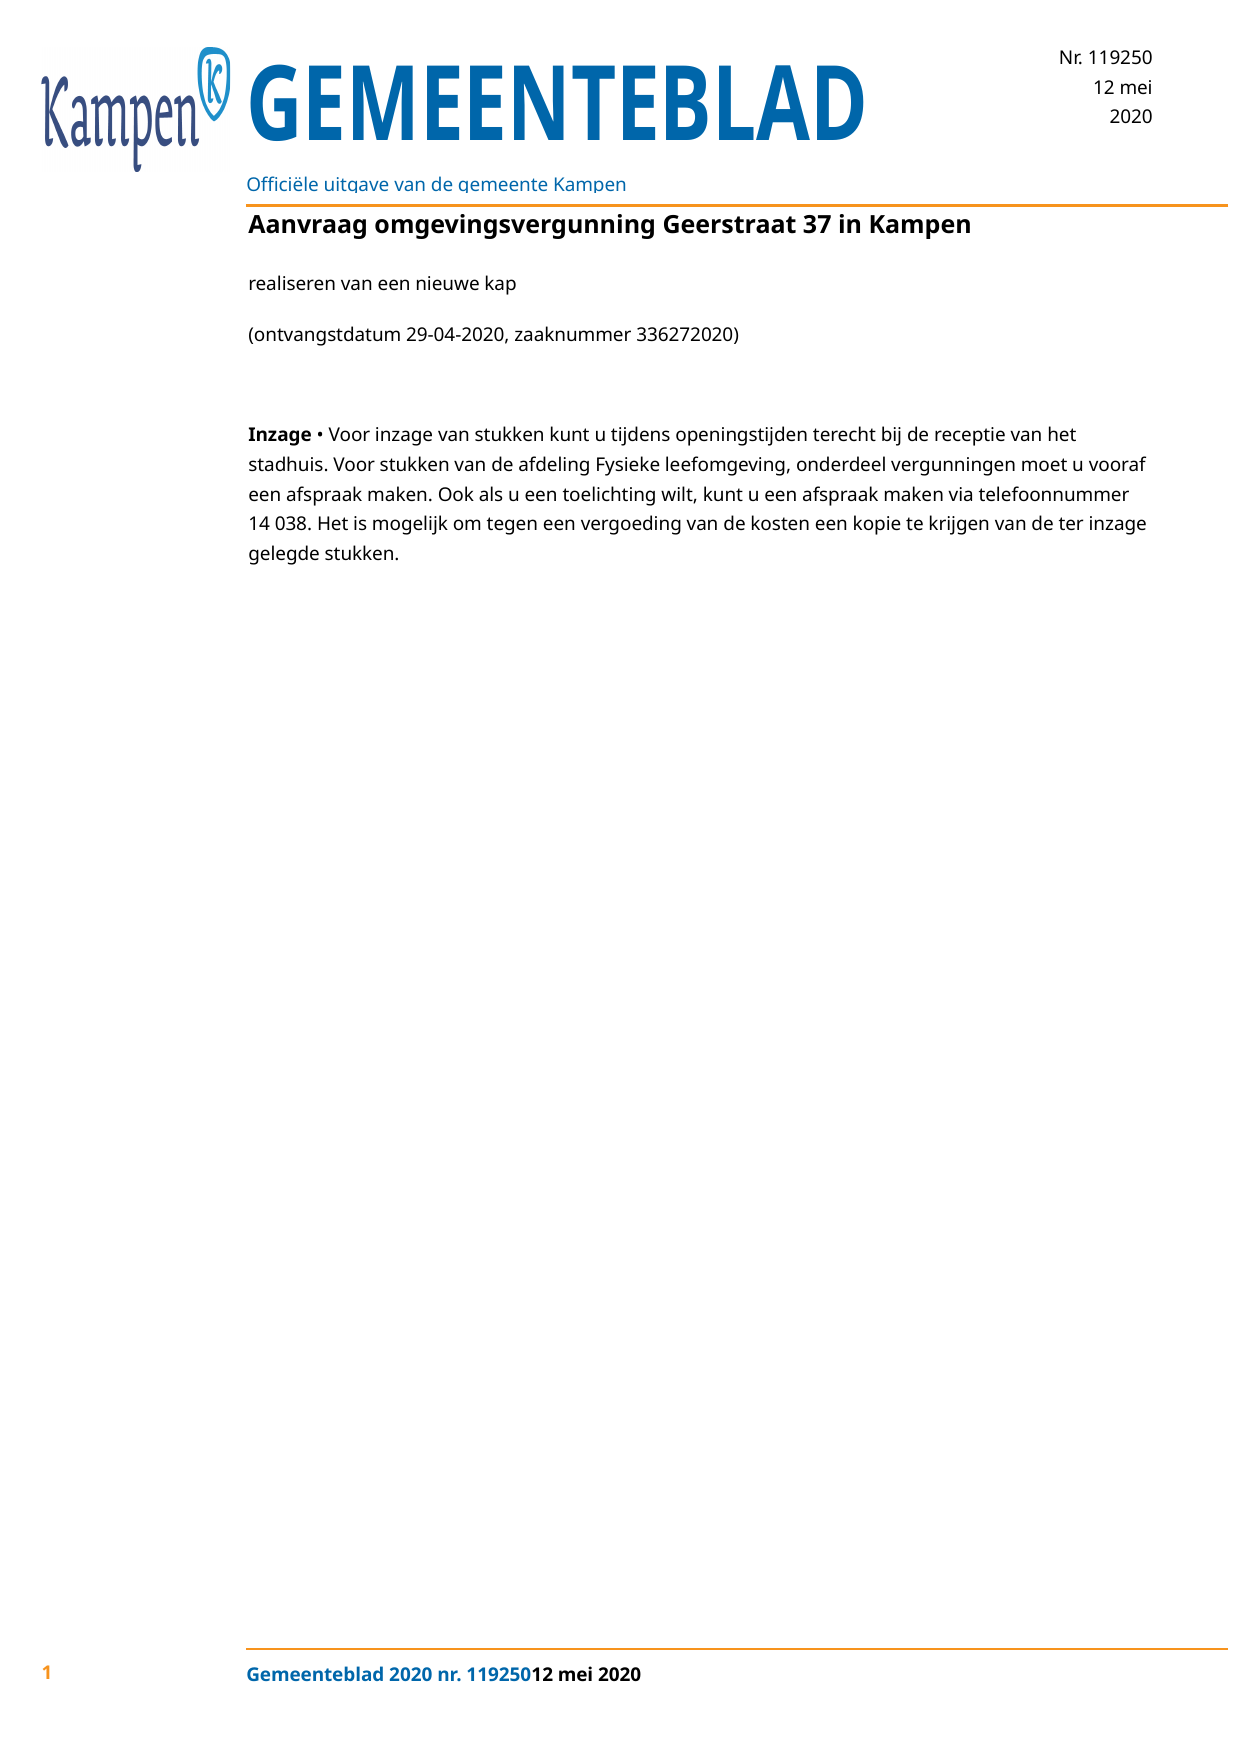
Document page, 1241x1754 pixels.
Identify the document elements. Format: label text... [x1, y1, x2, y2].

picture [41, 47, 231, 172]
text Aanvraag omgevingsvergunning Geerstraat 37 in Kampen [248, 207, 1152, 241]
text Inzage • Voor inzage van stukken kunt u tijdens openingstijden terecht bij de receptie van het stadhuis. Voor stukken van de afdeling Fysieke leefomgeving, onderdeel vergunningen moet u vooraf een afspraak maken. Ook als u een toelichting wilt, kunt u een afspraak maken via telefoonnummer 14 038. Het is mogelijk om tegen een vergoeding van de kosten een kopie te krijgen van de ter inzage gelegde stukken. [248, 422, 1152, 566]
text (ontvangstdatum 29-04-2020, zaaknummer 336272020) [248, 321, 1152, 346]
text realiseren van een nieuwe kap [248, 270, 1152, 296]
